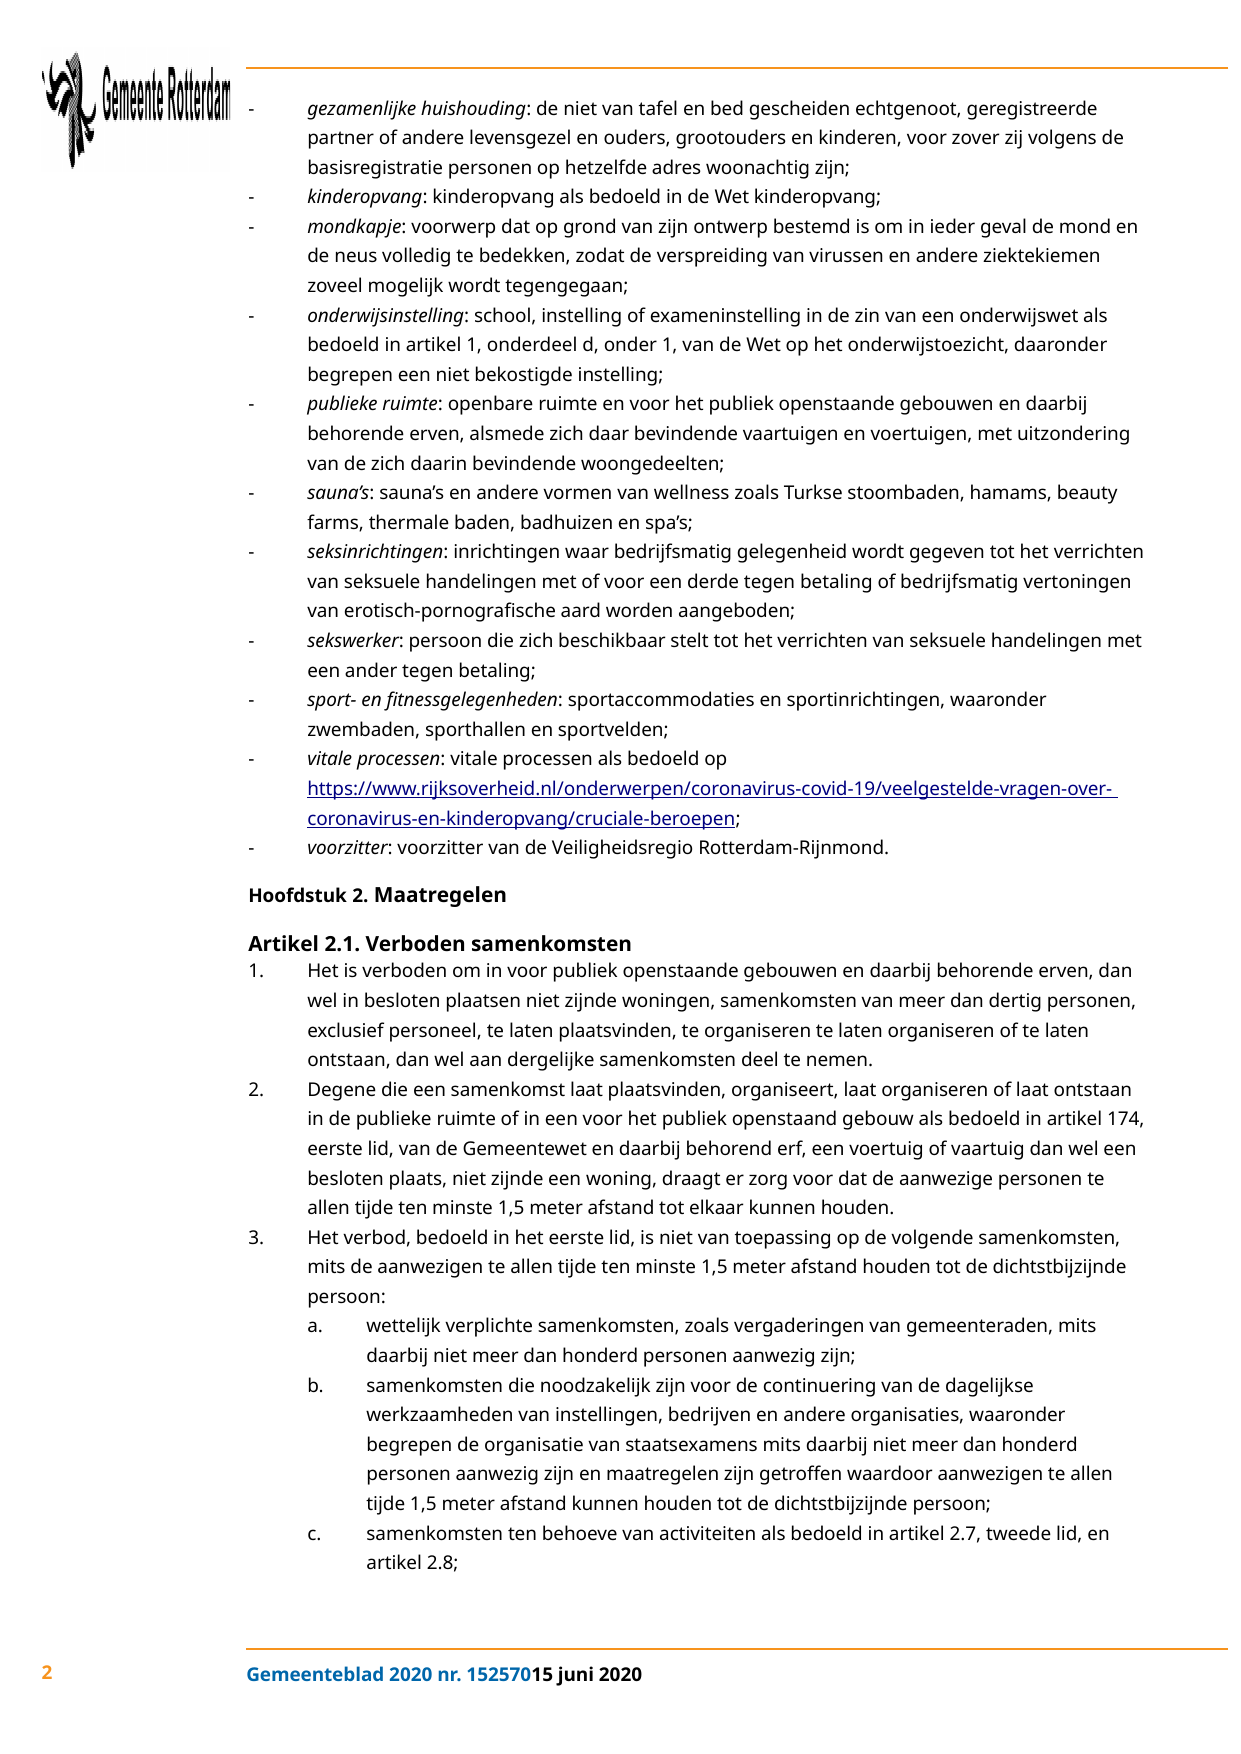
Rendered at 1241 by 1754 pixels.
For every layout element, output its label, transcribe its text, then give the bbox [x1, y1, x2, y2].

list sekswerker: persoon die zich beschikbaar stelt tot het verrichten van seksuele handelingen met een ander tegen betaling; [248, 627, 1152, 683]
list voorzitter: voorzitter van de Veiligheidsregio Rotterdam-Rijnmond. [248, 834, 1152, 860]
list vitale processen: vitale processen als bedoeld op https://www.rijksoverheid.nl/onderwerpen/coronavirus-covid-19/veelgestelde-vragen-over- coronavirus-en-kinderopvang/cruciale-beroepen; [248, 746, 1152, 831]
list samenkomsten ten behoeve van activiteiten als bedoeld in artikel 2.7, tweede lid, en artikel 2.8; [307, 1520, 1152, 1575]
list mondkapje: voorwerp dat op grond van zijn ontwerp bestemd is om in ieder geval de mond en de neus volledig te bedekken, zodat de verspreiding van virussen en andere ziektekiemen zoveel mogelijk wordt tegengegaan; [248, 213, 1152, 298]
list gezamenlijke huishouding: de niet van tafel en bed gescheiden echtgenoot, geregistreerde partner of andere levensgezel en ouders, grootouders en kinderen, voor zover zij volgens de basisregistratie personen op hetzelfde adres woonachtig zijn; [248, 95, 1152, 180]
list sport- en fitnessgelegenheden: sportaccommodaties en sportinrichtingen, waaronder zwembaden, sporthallen en sportvelden; [248, 686, 1152, 742]
list Degene die een samenkomst laat plaatsvinden, organiseert, laat organiseren of laat ontstaan in de publieke ruimte of in een voor het publiek openstaand gebouw als bedoeld in artikel 174, eerste lid, van de Gemeentewet en daarbij behorend erf, een voertuig of vaartuig dan wel een besloten plaats, niet zijnde een woning, draagt er zorg voor dat de aanwezige personen te allen tijde ten minste 1,5 meter afstand tot elkaar kunnen houden. [248, 1076, 1152, 1220]
picture [41, 47, 231, 172]
list publieke ruimte: openbare ruimte en voor het publiek openstaande gebouwen en daarbij behorende erven, alsmede zich daar bevindende vaartuigen en voertuigen, met uitzondering van de zich daarin bevindende woongedeelten; [248, 391, 1152, 476]
list wettelijk verplichte samenkomsten, zoals vergaderingen van gemeenteraden, mits daarbij niet meer dan honderd personen aanwezig zijn; [307, 1313, 1152, 1368]
list samenkomsten die noodzakelijk zijn voor de continuering van de dagelijkse werkzaamheden van instellingen, bedrijven en andere organisaties, waaronder begrepen de organisatie van staatsexamens mits daarbij niet meer dan honderd personen aanwezig zijn en maatregelen zijn getroffen waardoor aanwezigen te allen tijde 1,5 meter afstand kunnen houden tot de dichtstbijzijnde persoon; [307, 1372, 1152, 1516]
list onderwijsinstelling: school, instelling of exameninstelling in de zin van een onderwijswet als bedoeld in artikel 1, onderdeel d, onder 1, van de Wet op het onderwijstoezicht, daaronder begrepen een niet bekostigde instelling; [248, 302, 1152, 387]
list Het is verboden om in voor publiek openstaande gebouwen en daarbij behorende erven, dan wel in besloten plaatsen niet zijnde woningen, samenkomsten van meer dan dertig personen, exclusief personeel, te laten plaatsvinden, te organiseren te laten organiseren of te laten ontstaan, dan wel aan dergelijke samenkomsten deel te nemen. [248, 958, 1152, 1072]
text Artikel 2.1. Verboden samenkomsten [248, 929, 1152, 958]
text Hoofdstuk 2. Maatregelen [248, 880, 1152, 908]
list kinderopvang: kinderopvang als bedoeld in de Wet kinderopvang; [248, 183, 1152, 209]
list seksinrichtingen: inrichtingen waar bedrijfsmatig gelegenheid wordt gegeven tot het verrichten van seksuele handelingen met of voor een derde tegen betaling of bedrijfsmatig vertoningen van erotisch-pornografische aard worden aangeboden; [248, 538, 1152, 623]
list Het verbod, bedoeld in het eerste lid, is niet van toepassing op de volgende samenkomsten, mits de aanwezigen te allen tijde ten minste 1,5 meter afstand houden tot de dichtstbijzijnde persoon: [248, 1224, 1152, 1309]
list sauna’s: sauna’s en andere vormen van wellness zoals Turkse stoombaden, hamams, beauty farms, thermale baden, badhuizen en spa’s; [248, 479, 1152, 535]
